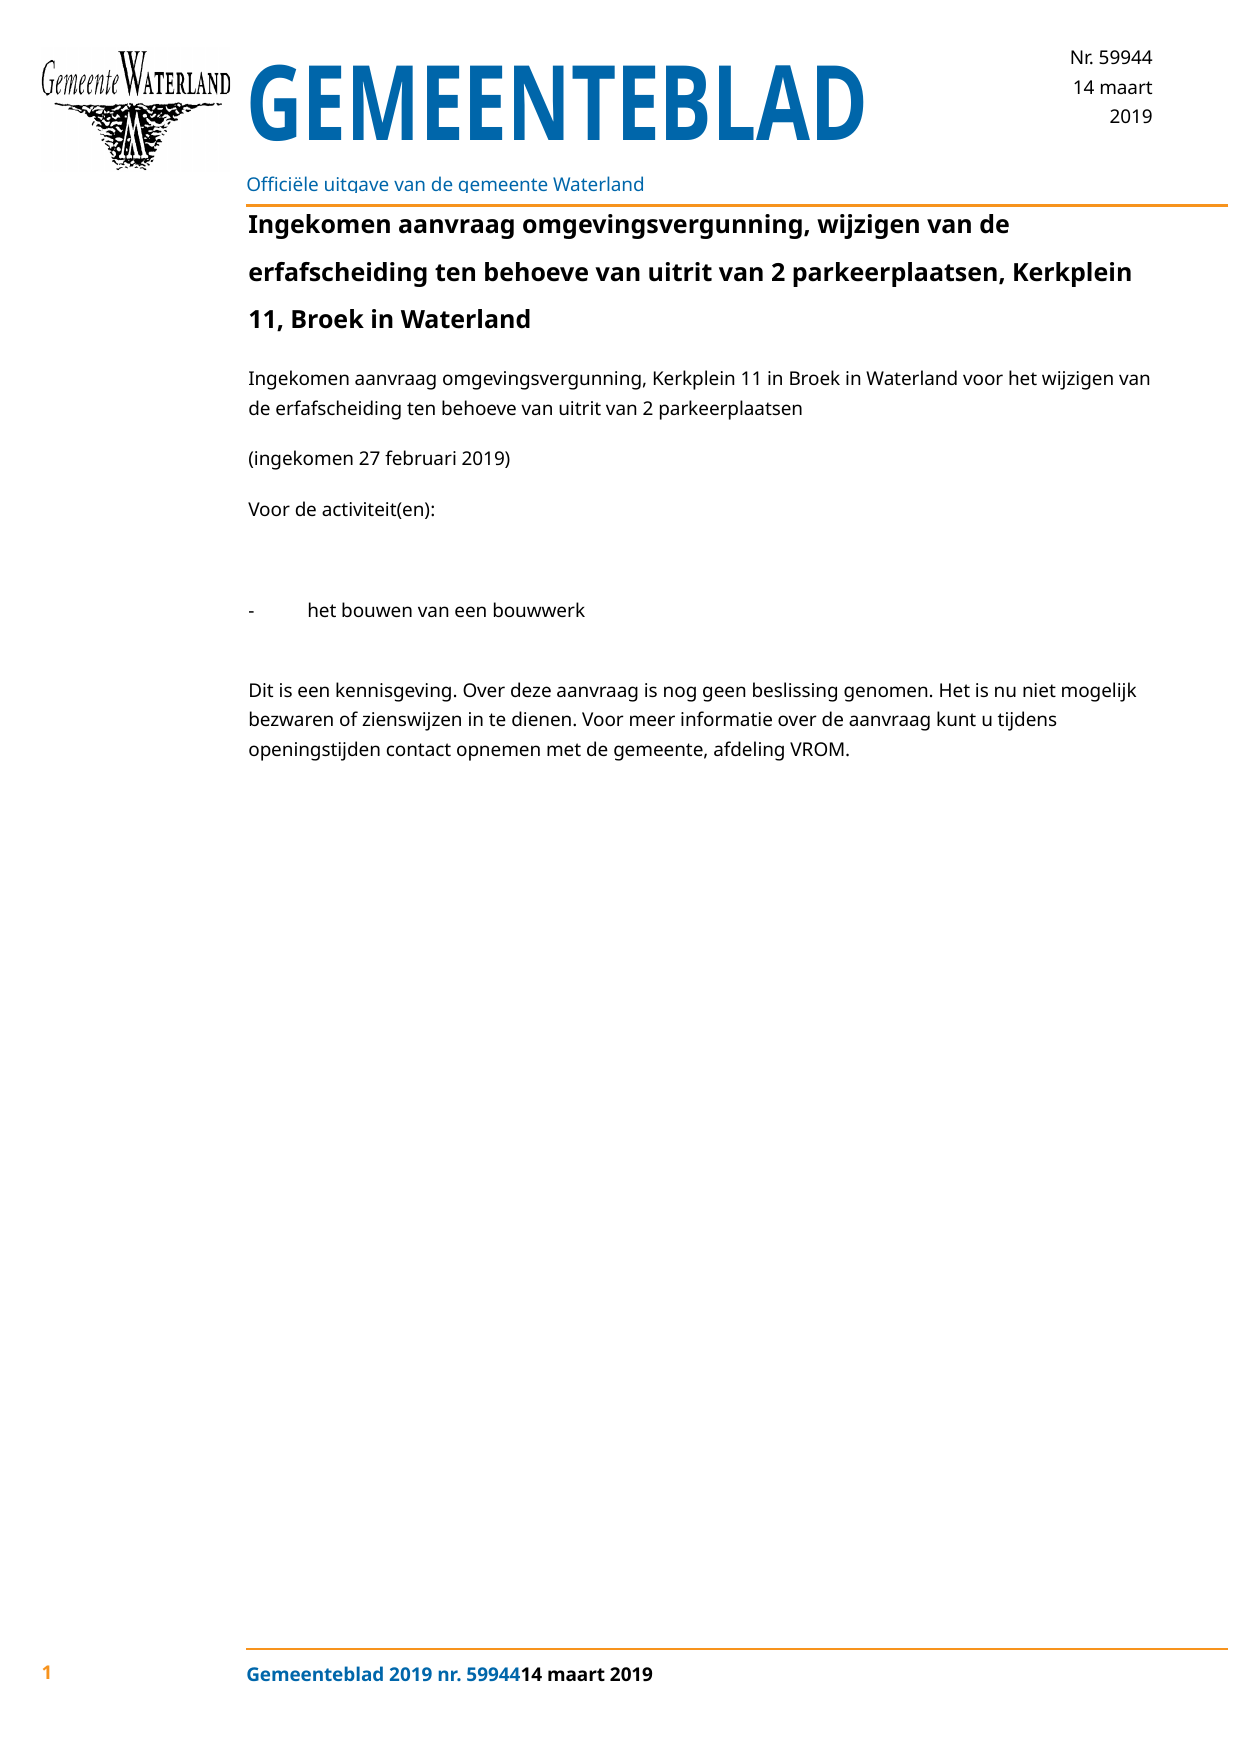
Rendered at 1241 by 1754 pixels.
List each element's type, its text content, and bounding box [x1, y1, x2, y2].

text Ingekomen aanvraag omgevingsvergunning, Kerkplein 11 in Broek in Waterland voor het wijzigen van de erfafscheiding ten behoeve van uitrit van 2 parkeerplaatsen [248, 366, 1152, 421]
picture [41, 47, 231, 172]
list het bouwen van een bouwwerk [248, 597, 1152, 622]
text Dit is een kennisgeving. Over deze aanvraag is nog geen beslissing genomen. Het is nu niet mogelijk bezwaren of zienswijzen in te dienen. Voor meer informatie over de aanvraag kunt u tijdens openingstijden contact opnemen met de gemeente, afdeling VROM. [248, 677, 1152, 762]
text (ingekomen 27 februari 2019) [248, 446, 1152, 471]
text Ingekomen aanvraag omgevingsvergunning, wijzigen van de erfafscheiding ten behoeve van uitrit van 2 parkeerplaatsen, Kerkplein 11, Broek in Waterland [248, 207, 1152, 336]
text Voor de activiteit(en): [248, 496, 1152, 522]
